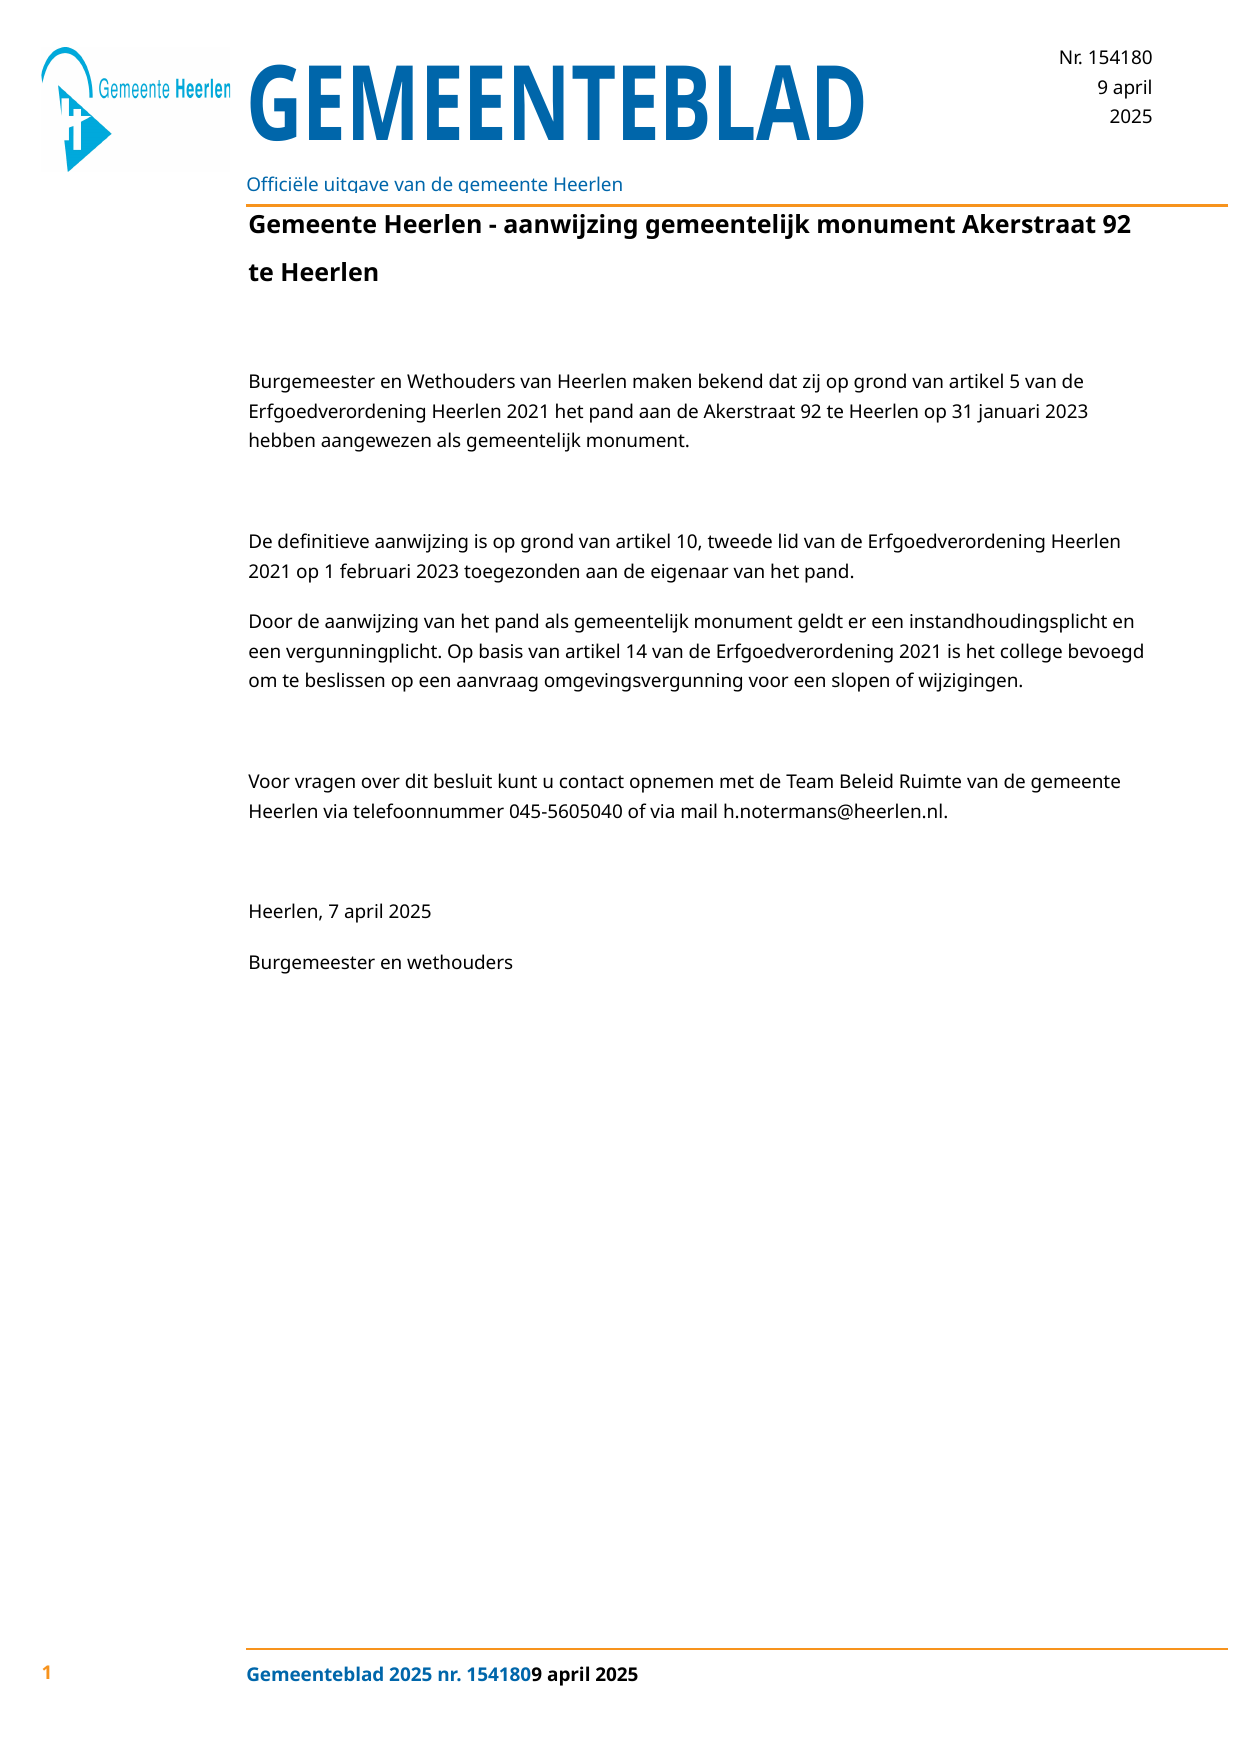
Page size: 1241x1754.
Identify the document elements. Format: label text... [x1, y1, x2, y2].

text Burgemeester en wethouders [248, 949, 1152, 975]
text Gemeente Heerlen - aanwijzing gemeentelijk monument Akerstraat 92 te Heerlen [248, 207, 1152, 288]
text De definitieve aanwijzing is op grond van artikel 10, tweede lid van de Erfgoedverordening Heerlen 2021 op 1 februari 2023 toegezonden aan de eigenaar van het pand. [248, 528, 1152, 584]
text Door de aanwijzing van het pand als gemeentelijk monument geldt er een instandhoudingsplicht en een vergunningplicht. Op basis van artikel 14 van de Erfgoedverordening 2021 is het college bevoegd om te beslissen op een aanvraag omgevingsvergunning voor een slopen of wijzigingen. [248, 608, 1152, 693]
text Heerlen, 7 april 2025 [248, 899, 1152, 924]
picture [41, 47, 231, 172]
text Burgemeester en Wethouders van Heerlen maken bekend dat zij op grond van artikel 5 van de Erfgoedverordening Heerlen 2021 het pand aan de Akerstraat 92 te Heerlen op 31 januari 2023 hebben aangewezen als gemeentelijk monument. [248, 368, 1152, 453]
picture [41, 47, 59, 70]
text Voor vragen over dit besluit kunt u contact opnemen met de Team Beleid Ruimte van de gemeente Heerlen via telefoonnummer 045-5605040 of via mail h.notermans@heerlen.nl. [248, 768, 1152, 824]
